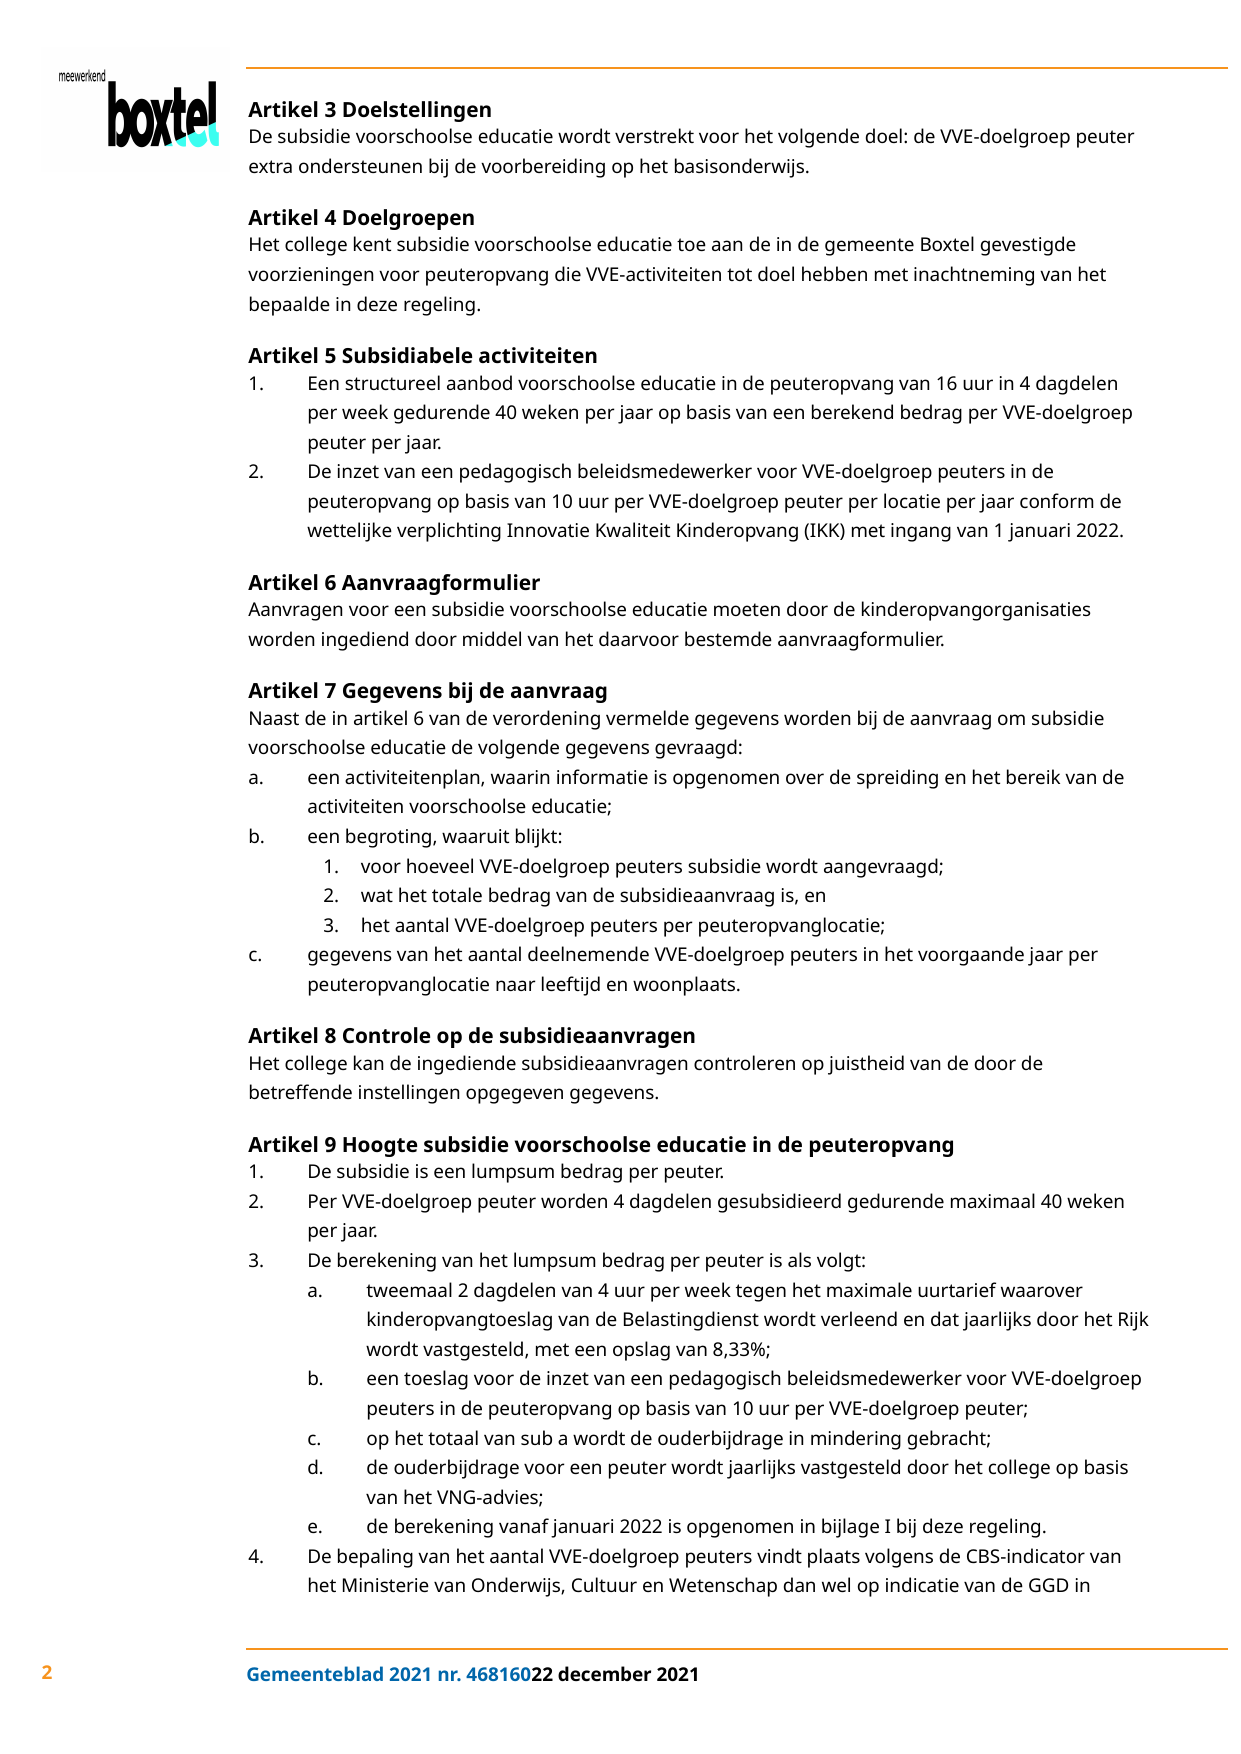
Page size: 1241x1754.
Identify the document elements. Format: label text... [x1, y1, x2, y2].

text Artikel 6 Aanvraagformulier [248, 568, 1152, 596]
text Artikel 5 Subsidiabele activiteiten [248, 341, 1152, 370]
text Artikel 4 Doelgroepen [248, 203, 1152, 232]
list De berekening van het lumpsum bedrag per peuter is als volgt: [248, 1247, 1152, 1273]
text Naast de in artikel 6 van de verordening vermelde gegevens worden bij de aanvraag om subsidie voorschoolse educatie de volgende gegevens gevraagd: [248, 705, 1152, 760]
text Artikel 7 Gegevens bij de aanvraag [248, 676, 1152, 705]
list De bepaling van het aantal VVE-doelgroep peuters vindt plaats volgens de CBS-indicator van het Ministerie van Onderwijs, Cultuur en Wetenschap dan wel op indicatie van de GGD in [248, 1543, 1152, 1598]
list het aantal VVE-doelgroep peuters per peuteropvanglocatie; [323, 912, 1152, 938]
list De subsidie is een lumpsum bedrag per peuter. [248, 1158, 1152, 1184]
list de berekening vanaf januari 2022 is opgenomen in bijlage I bij deze regeling. [307, 1513, 1152, 1539]
list Een structureel aanbod voorschoolse educatie in de peuteropvang van 16 uur in 4 dagdelen per week gedurende 40 weken per jaar op basis van een berekend bedrag per VVE-doelgroep peuter per jaar. [248, 370, 1152, 454]
text Het college kan de ingediende subsidieaanvragen controleren op juistheid van de door de betreffende instellingen opgegeven gegevens. [248, 1050, 1152, 1105]
list de ouderbijdrage voor een peuter wordt jaarlijks vastgesteld door het college op basis van het VNG-advies; [307, 1454, 1152, 1509]
list een toeslag voor de inzet van een pedagogisch beleidsmedewerker voor VVE-doelgroep peuters in de peuteropvang op basis van 10 uur per VVE-doelgroep peuter; [307, 1366, 1152, 1421]
list gegevens van het aantal deelnemende VVE-doelgroep peuters in het voorgaande jaar per peuteropvanglocatie naar leeftijd en woonplaats. [248, 942, 1152, 997]
list een begroting, waaruit blijkt: [248, 823, 1152, 849]
list Per VVE-doelgroep peuter worden 4 dagdelen gesubsidieerd gedurende maximaal 40 weken per jaar. [248, 1188, 1152, 1243]
list een activiteitenplan, waarin informatie is opgenomen over de spreiding en het bereik van de activiteiten voorschoolse educatie; [248, 764, 1152, 819]
text Aanvragen voor een subsidie voorschoolse educatie moeten door de kinderopvangorganisaties worden ingediend door middel van het daarvoor bestemde aanvraagformulier. [248, 596, 1152, 652]
text Het college kent subsidie voorschoolse educatie toe aan de in de gemeente Boxtel gevestigde voorzieningen voor peuteropvang die VVE-activiteiten tot doel hebben met inachtneming van het bepaalde in deze regeling. [248, 232, 1152, 317]
list wat het totale bedrag van de subsidieaanvraag is, en [323, 882, 1152, 908]
list tweemaal 2 dagdelen van 4 uur per week tegen het maximale uurtarief waarover kinderopvangtoeslag van de Belastingdienst wordt verleend en dat jaarlijks door het Rijk wordt vastgesteld, met een opslag van 8,33%; [307, 1277, 1152, 1362]
list op het totaal van sub a wordt de ouderbijdrage in mindering gebracht; [307, 1425, 1152, 1450]
text Artikel 9 Hoogte subsidie voorschoolse educatie in de peuteropvang [248, 1130, 1152, 1158]
list De inzet van een pedagogisch beleidsmedewerker voor VVE-doelgroep peuters in de peuteropvang op basis van 10 uur per VVE-doelgroep peuter per locatie per jaar conform de wettelijke verplichting Innovatie Kwaliteit Kinderopvang (IKK) met ingang van 1 januari 2022. [248, 458, 1152, 543]
picture [41, 47, 231, 172]
list voor hoeveel VVE-doelgroep peuters subsidie wordt aangevraagd; [323, 853, 1152, 878]
text De subsidie voorschoolse educatie wordt verstrekt voor het volgende doel: de VVE-doelgroep peuter extra ondersteunen bij de voorbereiding op het basisonderwijs. [248, 123, 1152, 178]
text Artikel 8 Controle op de subsidieaanvragen [248, 1022, 1152, 1050]
text Artikel 3 Doelstellingen [248, 95, 1152, 123]
